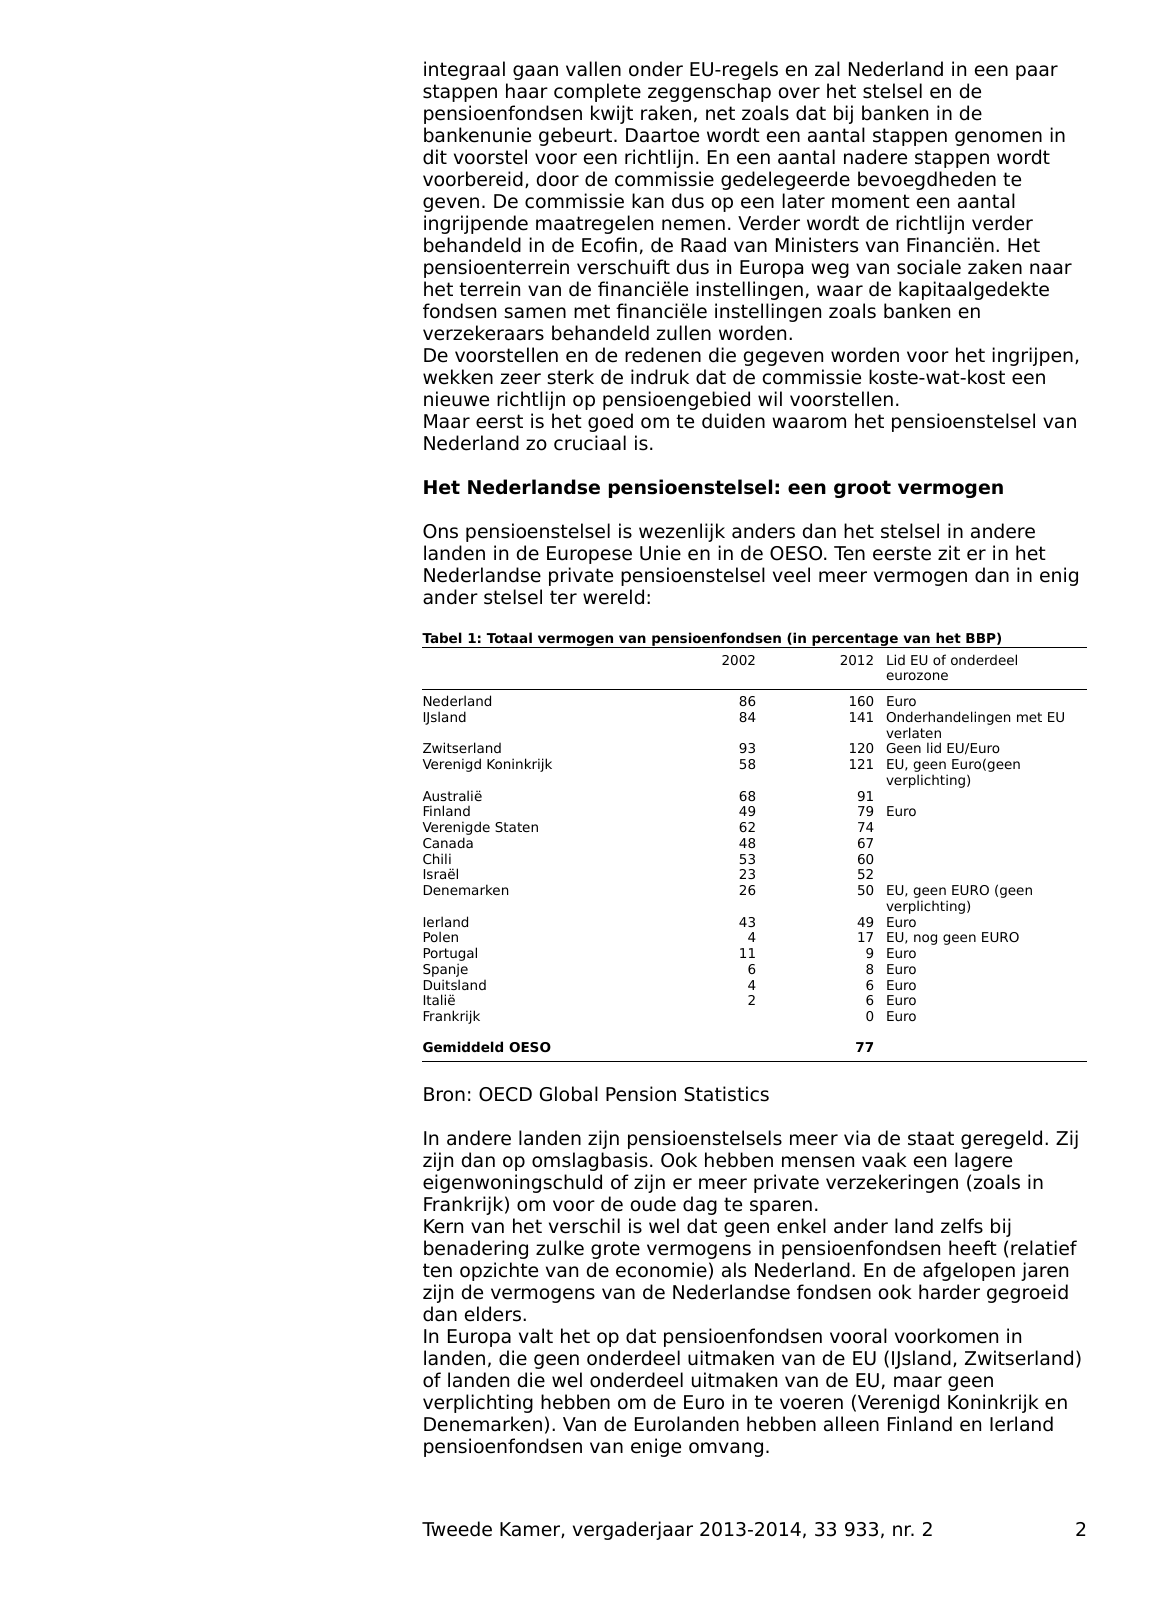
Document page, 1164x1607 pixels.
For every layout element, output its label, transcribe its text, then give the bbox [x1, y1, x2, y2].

table_cell 141 [762, 710, 880, 741]
table_cell [422, 1025, 629, 1040]
table_cell Nederland [422, 690, 629, 710]
table_cell 84 [629, 710, 762, 741]
table_cell Euro [880, 977, 1087, 993]
table_cell 6 [629, 962, 762, 977]
table_cell Denemarken [422, 883, 629, 914]
table_cell 4 [629, 977, 762, 993]
table_cell 160 [762, 690, 880, 710]
text Bron: OECD Global Pension Statistics [422, 1084, 1087, 1106]
table_cell [880, 836, 1087, 851]
table_cell 6 [762, 977, 880, 993]
text De voorstellen en de redenen die gegeven worden voor het ingrijpen, wekken zeer sterk de indruk dat de commissie koste-wat-kost een nieuwe richtlijn op pensioengebied wil voorstellen. [422, 345, 1087, 411]
table_cell 4 [629, 930, 762, 946]
table_cell 74 [762, 820, 880, 836]
table_cell 52 [762, 867, 880, 883]
text In Europa valt het op dat pensioenfondsen vooral voorkomen in landen, die geen onderdeel uitmaken van de EU (IJsland, Zwitserland) of landen die wel onderdeel uitmaken van de EU, maar geen verplichting hebben om de Euro in te voeren (Verenigd Koninkrijk en Denemarken). Van de Eurolanden hebben alleen Finland en Ierland pensioenfondsen van enige omvang. [422, 1326, 1087, 1458]
table_cell Chili [422, 851, 629, 867]
table_cell 120 [762, 741, 880, 757]
table_cell Frankrijk [422, 1009, 629, 1024]
table_cell [880, 1040, 1087, 1061]
table_cell 62 [629, 820, 762, 836]
table_cell 67 [762, 836, 880, 851]
table_cell 8 [762, 962, 880, 977]
table_cell 77 [762, 1040, 880, 1061]
table_cell Verenigd Koninkrijk [422, 757, 629, 788]
table_cell Euro [880, 993, 1087, 1009]
table_cell Euro [880, 804, 1087, 820]
table_cell Gemiddeld OESO [422, 1040, 629, 1061]
table_cell 11 [629, 946, 762, 962]
table_cell 49 [762, 914, 880, 930]
table_cell 43 [629, 914, 762, 930]
table_cell 6 [762, 993, 880, 1009]
text Maar eerst is het goed om te duiden waarom het pensioenstelsel van Nederland zo cruciaal is. [422, 411, 1087, 455]
table_cell 86 [629, 690, 762, 710]
table_cell 2012 [762, 648, 880, 688]
text Kern van het verschil is wel dat geen enkel ander land zelfs bij benadering zulke grote vermogens in pensioenfondsen heeft (relatief ten opzichte van de economie) als Nederland. En de afgelopen jaren zijn de vermogens van de Nederlandse fondsen ook harder gegroeid dan elders. [422, 1216, 1087, 1326]
table_cell 58 [629, 757, 762, 788]
table_cell EU, geen EURO (geen verplichting) [880, 883, 1087, 914]
table_cell Ierland [422, 914, 629, 930]
table_cell 68 [629, 789, 762, 804]
table_cell Portugal [422, 946, 629, 962]
table_cell 9 [762, 946, 880, 962]
table_cell EU, nog geen EURO [880, 930, 1087, 946]
table_cell Duitsland [422, 977, 629, 993]
table_cell Euro [880, 962, 1087, 977]
table_cell Onderhandelingen met EU verlaten [880, 710, 1087, 741]
table_cell Spanje [422, 962, 629, 977]
table_cell Verenigde Staten [422, 820, 629, 836]
table_cell [880, 867, 1087, 883]
table_cell Euro [880, 914, 1087, 930]
table_cell 2002 [629, 648, 762, 688]
table_cell Finland [422, 804, 629, 820]
subtitle Het Nederlandse pensioenstelsel: een groot vermogen [422, 477, 1087, 499]
table_cell 91 [762, 789, 880, 804]
table_cell [629, 1009, 762, 1024]
text integraal gaan vallen onder EU-regels en zal Nederland in een paar stappen haar complete zeggenschap over het stelsel en de pensioenfondsen kwijt raken, net zoals dat bij banken in de bankenunie gebeurt. Daartoe wordt een aantal stappen genomen in dit voorstel voor een richtlijn. En een aantal nadere stappen wordt voorbereid, door de commissie gedelegeerde bevoegdheden te geven. De commissie kan dus op een later moment een aantal ingrijpende maatregelen nemen. Verder wordt de richtlijn verder behandeld in de Ecofin, de Raad van Ministers van Financiën. Het pensioenterrein verschuift dus in Europa weg van sociale zaken naar het terrein van de financiële instellingen, waar de kapitaalgedekte fondsen samen met financiële instellingen zoals banken en verzekeraars behandeld zullen worden. [422, 59, 1087, 345]
table_cell 121 [762, 757, 880, 788]
table_cell [880, 789, 1087, 804]
table_cell Geen lid EU/Euro [880, 741, 1087, 757]
table_cell IJsland [422, 710, 629, 741]
table_cell 23 [629, 867, 762, 883]
table_cell 60 [762, 851, 880, 867]
table_cell [880, 851, 1087, 867]
table_cell 53 [629, 851, 762, 867]
table_cell Euro [880, 1009, 1087, 1024]
table_cell 17 [762, 930, 880, 946]
text Ons pensioenstelsel is wezenlijk anders dan het stelsel in andere landen in de Europese Unie en in de OESO. Ten eerste zit er in het Nederlandse private pensioenstelsel veel meer vermogen dan in enig ander stelsel ter wereld: [422, 521, 1087, 609]
table_cell 93 [629, 741, 762, 757]
table_cell Canada [422, 836, 629, 851]
table_cell Italië [422, 993, 629, 1009]
table_cell Israël [422, 867, 629, 883]
table_header Tabel 1: Totaal vermogen van pensioenfondsen (in percentage van het BBP) [422, 631, 1087, 647]
table_cell Lid EU of onderdeel eurozone [880, 648, 1087, 688]
table_cell Euro [880, 946, 1087, 962]
table_cell 50 [762, 883, 880, 914]
table_cell [762, 1025, 880, 1040]
table_cell Zwitserland [422, 741, 629, 757]
table_cell 48 [629, 836, 762, 851]
table_cell EU, geen Euro(geen verplichting) [880, 757, 1087, 788]
table_cell 2 [629, 993, 762, 1009]
table_cell [880, 820, 1087, 836]
table_cell 0 [762, 1009, 880, 1024]
table_cell Polen [422, 930, 629, 946]
table_cell Euro [880, 690, 1087, 710]
table_cell [880, 1025, 1087, 1040]
table_cell [629, 1025, 762, 1040]
table_cell Australië [422, 789, 629, 804]
table_cell 79 [762, 804, 880, 820]
table_cell 49 [629, 804, 762, 820]
text In andere landen zijn pensioenstelsels meer via de staat geregeld. Zij zijn dan op omslagbasis. Ook hebben mensen vaak een lagere eigenwoningschuld of zijn er meer private verzekeringen (zoals in Frankrijk) om voor de oude dag te sparen. [422, 1128, 1087, 1216]
table_cell 26 [629, 883, 762, 914]
table_cell [422, 648, 629, 688]
table_cell [629, 1040, 762, 1061]
